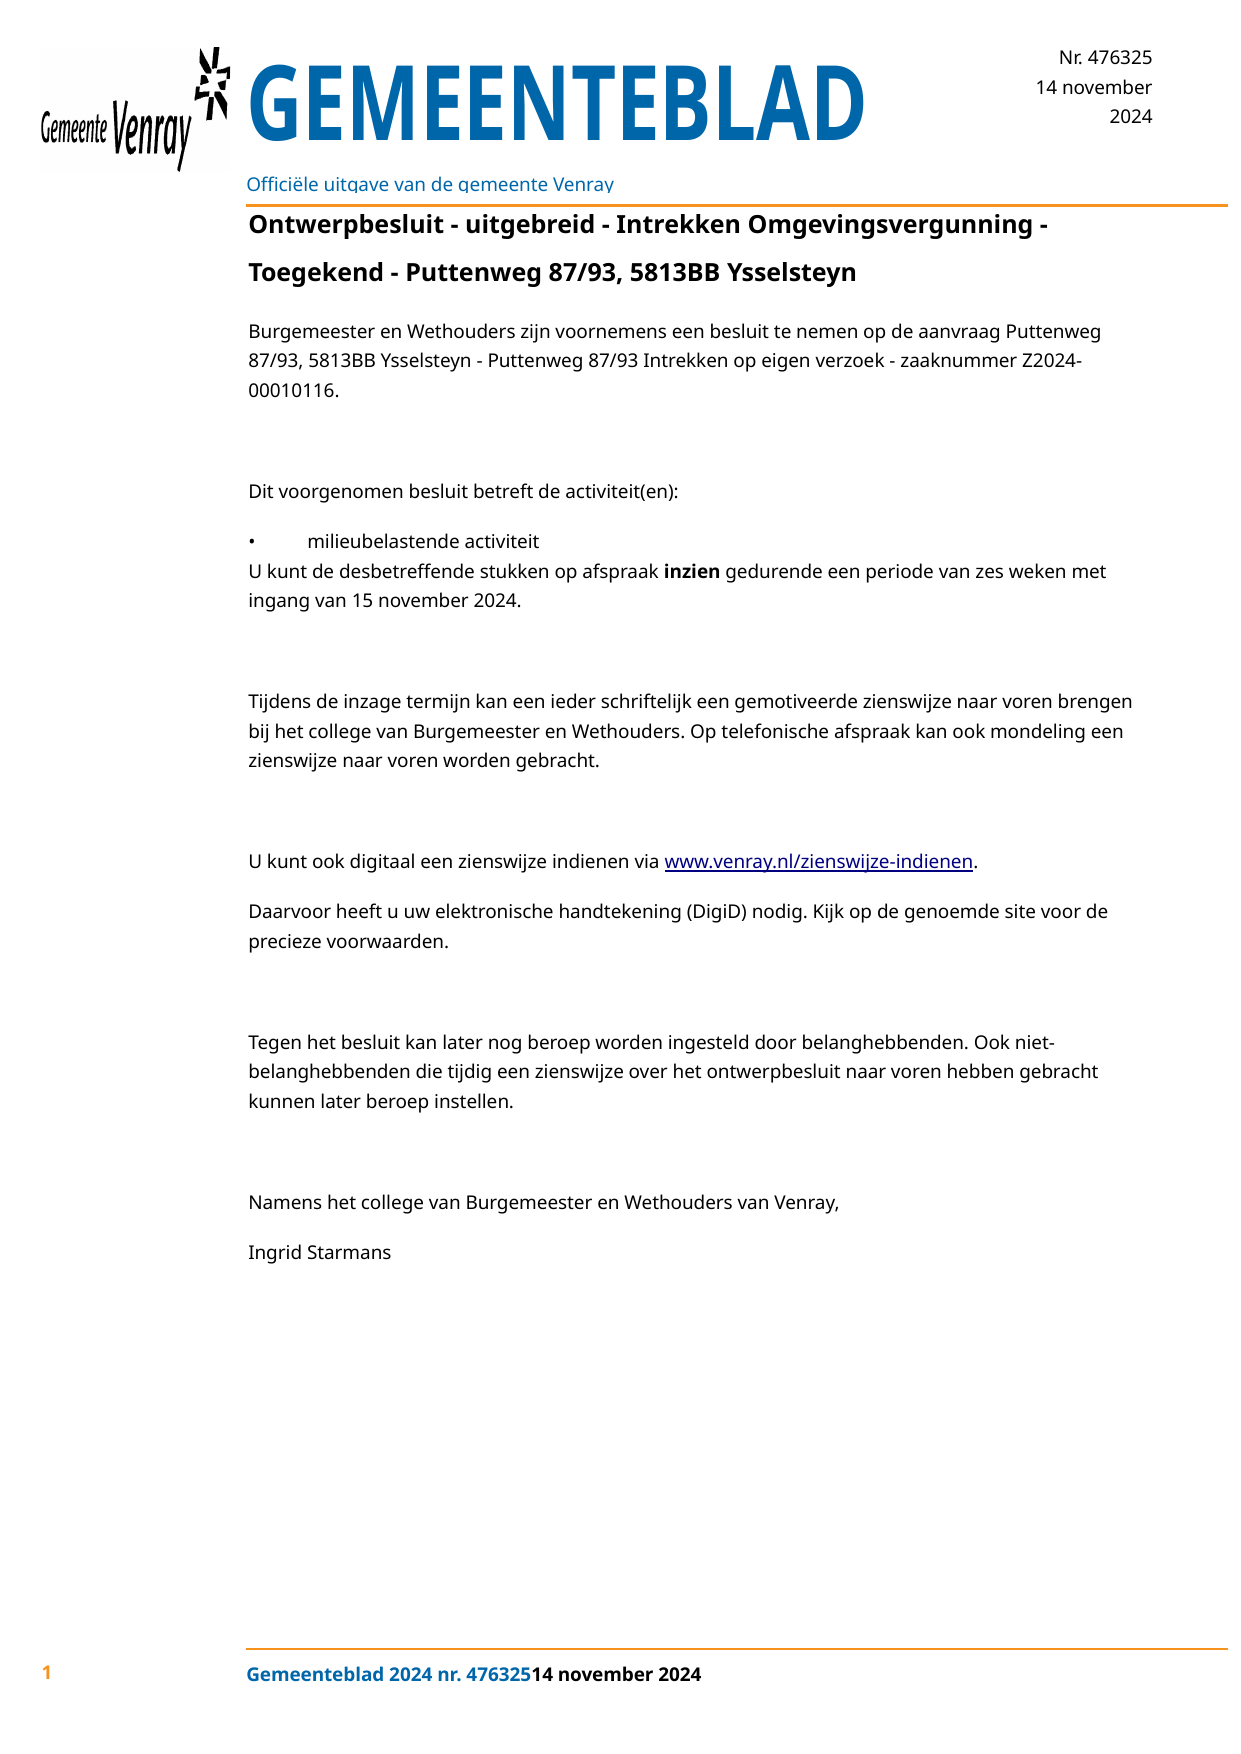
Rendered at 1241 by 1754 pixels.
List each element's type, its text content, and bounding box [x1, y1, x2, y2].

text Ontwerpbesluit - uitgebreid - Intrekken Omgevingsvergunning - Toegekend - Puttenweg 87/93, 5813BB Ysselsteyn [248, 207, 1152, 288]
list milieubelastende activiteit [248, 528, 1152, 554]
picture [41, 47, 231, 172]
text Dit voorgenomen besluit betreft de activiteit(en): [248, 478, 1152, 504]
text Tijdens de inzage termijn kan een ieder schriftelijk een gemotiveerde zienswijze naar voren brengen bij het college van Burgemeester en Wethouders. Op telefonische afspraak kan ook mondeling een zienswijze naar voren worden gebracht. [248, 688, 1152, 773]
text Burgemeester en Wethouders zijn voornemens een besluit te nemen op de aanvraag Puttenweg 87/93, 5813BB Ysselsteyn - Puttenweg 87/93 Intrekken op eigen verzoek - zaaknummer Z2024-00010116. [248, 318, 1152, 403]
text Daarvoor heeft u uw elektronische handtekening (DigiD) nodig. Kijk op de genoemde site voor de precieze voorwaarden. [248, 899, 1152, 954]
text U kunt ook digitaal een zienswijze indienen via www.venray.nl/zienswijze-indienen. [248, 848, 1152, 874]
text Namens het college van Burgemeester en Wethouders van Venray, [248, 1189, 1152, 1215]
text Ingrid Starmans [248, 1239, 1152, 1265]
text Tegen het besluit kan later nog beroep worden ingesteld door belanghebbenden. Ook niet-belanghebbenden die tijdig een zienswijze over het ontwerpbesluit naar voren hebben gebracht kunnen later beroep instellen. [248, 1029, 1152, 1114]
text U kunt de desbetreffende stukken op afspraak inzien gedurende een periode van zes weken met ingang van 15 november 2024. [248, 558, 1152, 613]
